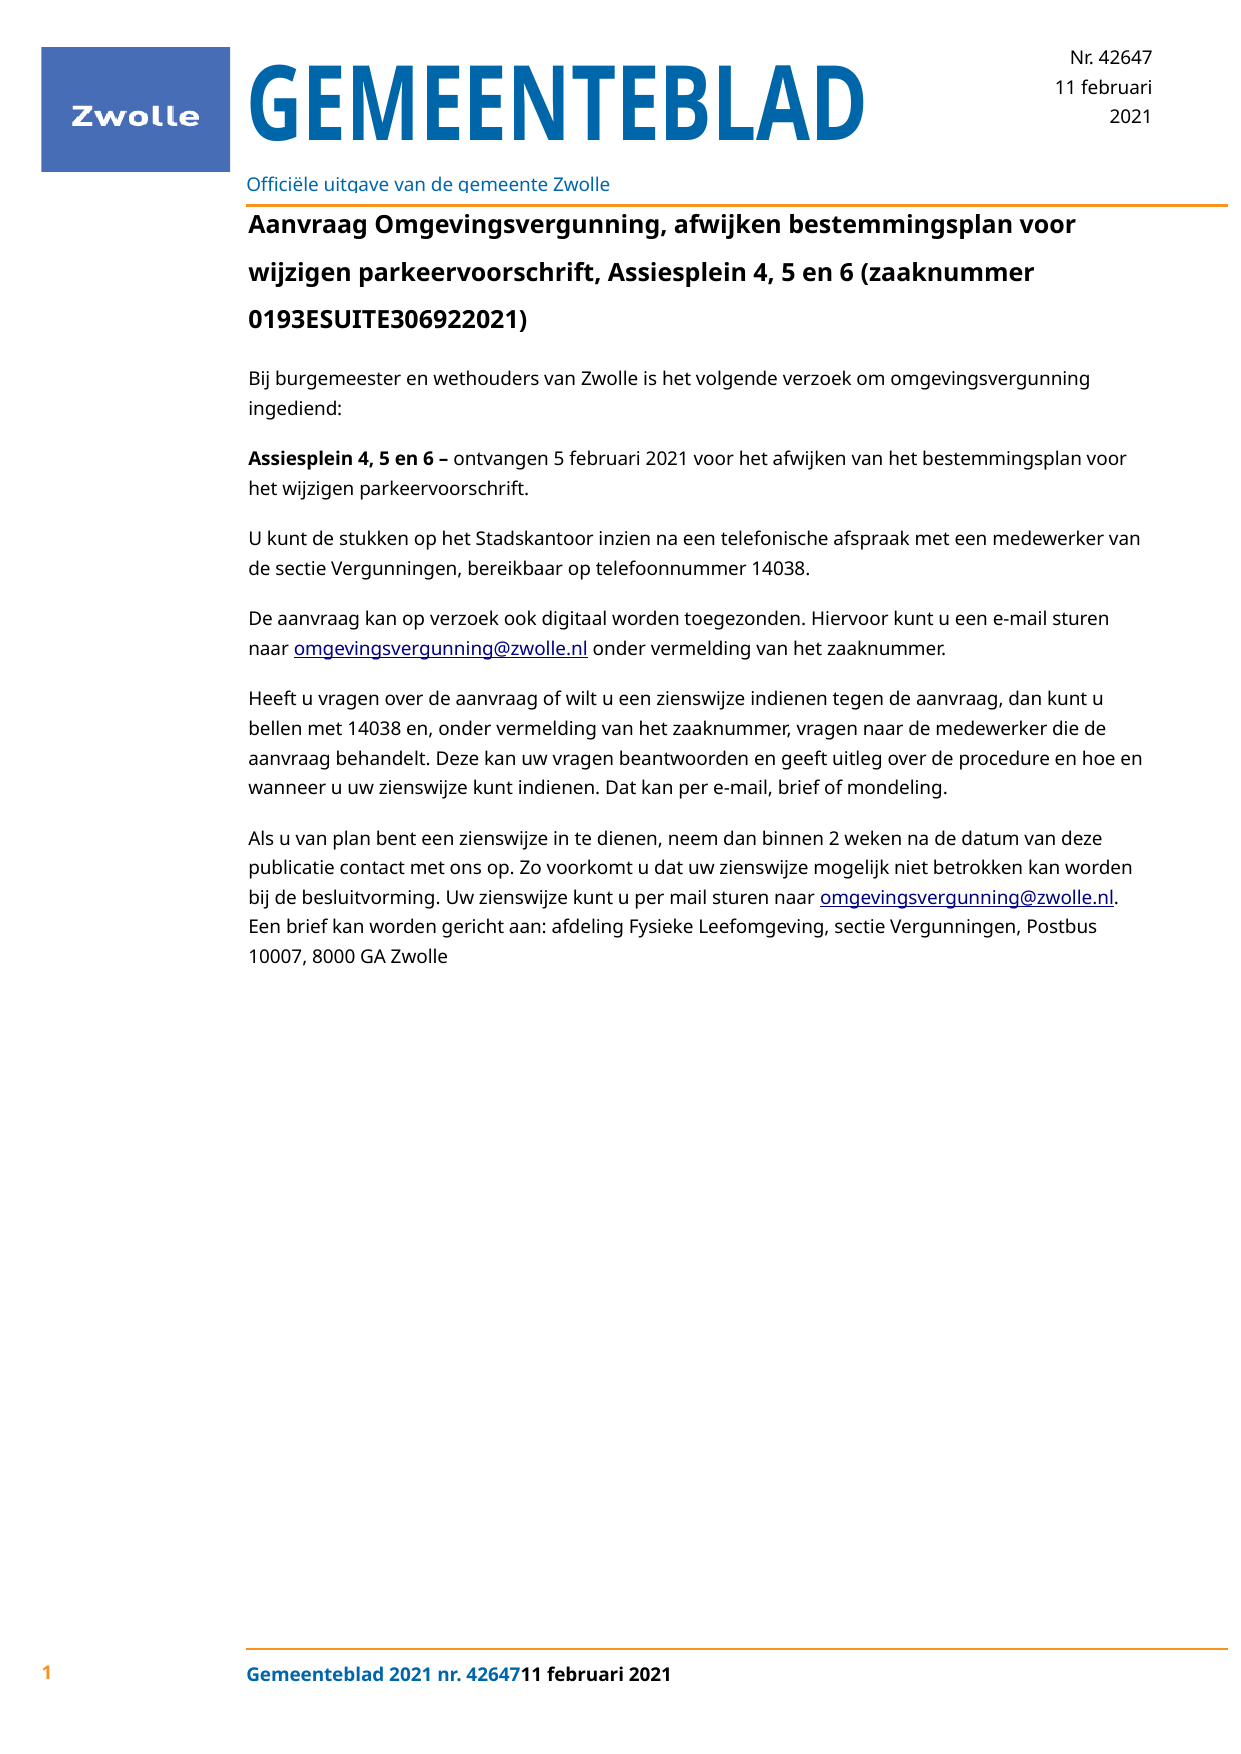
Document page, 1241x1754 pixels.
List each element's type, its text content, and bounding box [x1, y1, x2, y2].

text U kunt de stukken op het Stadskantoor inzien na een telefonische afspraak met een medewerker van de sectie Vergunningen, bereikbaar op telefoonnummer 14038. [248, 526, 1152, 581]
text De aanvraag kan op verzoek ook digitaal worden toegezonden. Hiervoor kunt u een e-mail sturen naar omgevingsvergunning@zwolle.nl onder vermelding van het zaaknummer. [248, 606, 1152, 661]
text Als u van plan bent een zienswijze in te dienen, neem dan binnen 2 weken na de datum van deze publicatie contact met ons op. Zo voorkomt u dat uw zienswijze mogelijk niet betrokken kan worden bij de besluitvorming. Uw zienswijze kunt u per mail sturen naar omgevingsvergunning@zwolle.nl. Een brief kan worden gericht aan: afdeling Fysieke Leefomgeving, sectie Vergunningen, Postbus 10007, 8000 GA Zwolle [248, 825, 1152, 969]
text Aanvraag Omgevingsvergunning, afwijken bestemmingsplan voor wijzigen parkeervoorschrift, Assiesplein 4, 5 en 6 (zaaknummer 0193ESUITE306922021) [248, 207, 1152, 336]
text Assiesplein 4, 5 en 6 – ontvangen 5 februari 2021 voor het afwijken van het bestemmingsplan voor het wijzigen parkeervoorschrift. [248, 446, 1152, 501]
text Heeft u vragen over de aanvraag of wilt u een zienswijze indienen tegen de aanvraag, dan kunt u bellen met 14038 en, onder vermelding van het zaaknummer, vragen naar de medewerker die de aanvraag behandelt. Deze kan uw vragen beantwoorden en geeft uitleg over de procedure en hoe en wanneer u uw zienswijze kunt indienen. Dat kan per e-mail, brief of mondeling. [248, 686, 1152, 800]
text Bij burgemeester en wethouders van Zwolle is het volgende verzoek om omgevingsvergunning ingediend: [248, 366, 1152, 421]
picture [41, 47, 231, 172]
